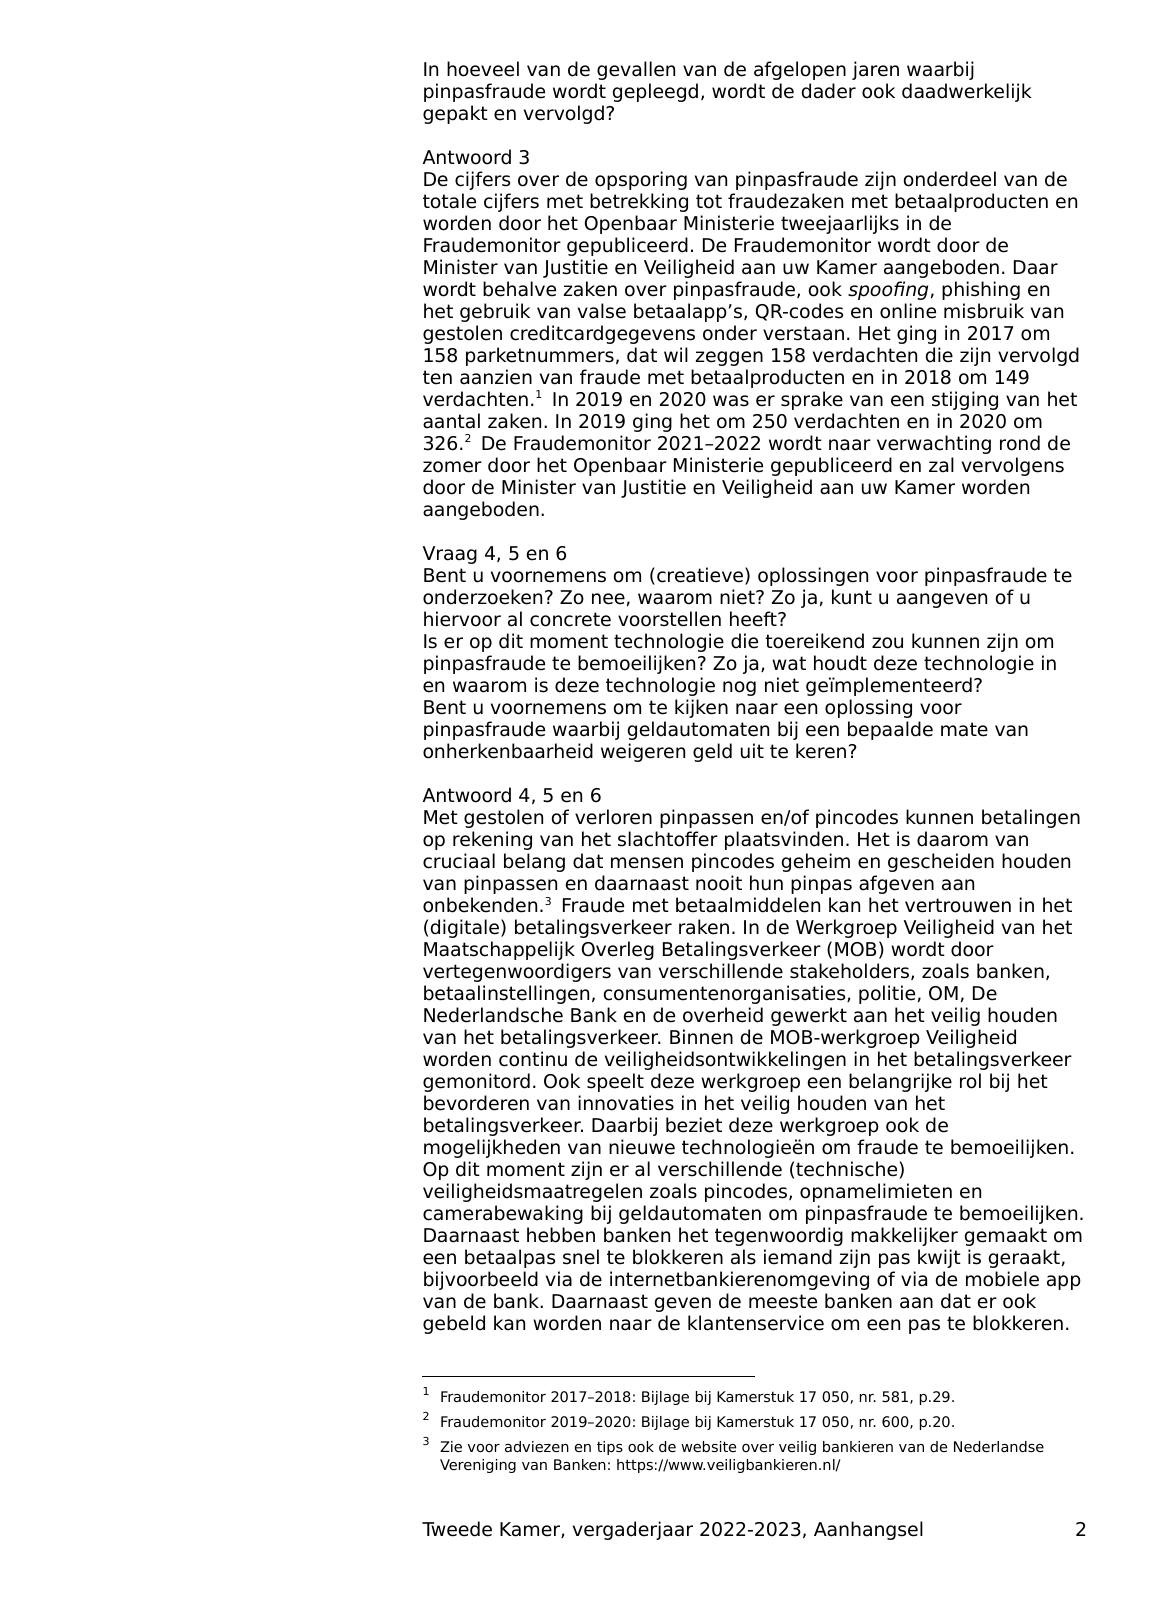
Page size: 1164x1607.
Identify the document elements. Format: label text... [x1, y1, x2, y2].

text In hoeveel van de gevallen van de afgelopen jaren waarbij pinpasfraude wordt gepleegd, wordt de dader ook daadwerkelijk gepakt en vervolgd? [422, 59, 1087, 125]
text Bent u voornemens om (creatieve) oplossingen voor pinpasfraude te onderzoeken? Zo nee, waarom niet? Zo ja, kunt u aangeven of u hiervoor al concrete voorstellen heeft? [422, 565, 1087, 631]
text Antwoord 4, 5 en 6 [422, 785, 1087, 807]
text Fraudemonitor 2017–2018: Bijlage bij Kamerstuk 17 050, nr. 581, p.29. [422, 1385, 1087, 1407]
text Antwoord 3 [422, 147, 1087, 169]
text Vraag 4, 5 en 6 [422, 543, 1087, 565]
text De cijfers over de opsporing van pinpasfraude zijn onderdeel van de totale cijfers met betrekking tot fraudezaken met betaalproducten en worden door het Openbaar Ministerie tweejaarlijks in de Fraudemonitor gepubliceerd. De Fraudemonitor wordt door de Minister van Justitie en Veiligheid aan uw Kamer aangeboden. Daar wordt behalve zaken over pinpasfraude, ook spoofing, phishing en het gebruik van valse betaalapp’s, QR-codes en online misbruik van gestolen creditcardgegevens onder verstaan. Het ging in 2017 om 158 parketnummers, dat wil zeggen 158 verdachten die zijn vervolgd ten aanzien van fraude met betaalproducten en in 2018 om 149 verdachten. In 2019 en 2020 was er sprake van een stijging van het aantal zaken. In 2019 ging het om 250 verdachten en in 2020 om 326. De Fraudemonitor 2021–2022 wordt naar verwachting rond de zomer door het Openbaar Ministerie gepubliceerd en zal vervolgens door de Minister van Justitie en Veiligheid aan uw Kamer worden aangeboden. [422, 169, 1087, 521]
text Met gestolen of verloren pinpassen en/of pincodes kunnen betalingen op rekening van het slachtoffer plaatsvinden. Het is daarom van cruciaal belang dat mensen pincodes geheim en gescheiden houden van pinpassen en daarnaast nooit hun pinpas afgeven aan onbekenden. Fraude met betaalmiddelen kan het vertrouwen in het (digitale) betalingsverkeer raken. In de Werkgroep Veiligheid van het Maatschappelijk Overleg Betalingsverkeer (MOB) wordt door vertegenwoordigers van verschillende stakeholders, zoals banken, betaalinstellingen, consumentenorganisaties, politie, OM, De Nederlandsche Bank en de overheid gewerkt aan het veilig houden van het betalingsverkeer. Binnen de MOB-werkgroep Veiligheid worden continu de veiligheidsontwikkelingen in het betalingsverkeer gemonitord. Ook speelt deze werkgroep een belangrijke rol bij het bevorderen van innovaties in het veilig houden van het betalingsverkeer. Daarbij beziet deze werkgroep ook de mogelijkheden van nieuwe technologieën om fraude te bemoeilijken. [422, 807, 1087, 1159]
text Op dit moment zijn er al verschillende (technische) veiligheidsmaatregelen zoals pincodes, opnamelimieten en camerabewaking bij geldautomaten om pinpasfraude te bemoeilijken. Daarnaast hebben banken het tegenwoordig makkelijker gemaakt om een betaalpas snel te blokkeren als iemand zijn pas kwijt is geraakt, bijvoorbeeld via de internetbankierenomgeving of via de mobiele app van de bank. Daarnaast geven de meeste banken aan dat er ook gebeld kan worden naar de klantenservice om een pas te blokkeren. [422, 1159, 1087, 1334]
text Bent u voornemens om te kijken naar een oplossing voor pinpasfraude waarbij geldautomaten bij een bepaalde mate van onherkenbaarheid weigeren geld uit te keren? [422, 697, 1087, 763]
text Fraudemonitor 2019–2020: Bijlage bij Kamerstuk 17 050, nr. 600, p.20. [422, 1410, 1087, 1432]
text Zie voor adviezen en tips ook de website over veilig bankieren van de Nederlandse Vereniging van Banken: https://www.veiligbankieren.nl/ [422, 1435, 1087, 1474]
text Is er op dit moment technologie die toereikend zou kunnen zijn om pinpasfraude te bemoeilijken? Zo ja, wat houdt deze technologie in en waarom is deze technologie nog niet geïmplementeerd? [422, 631, 1087, 697]
